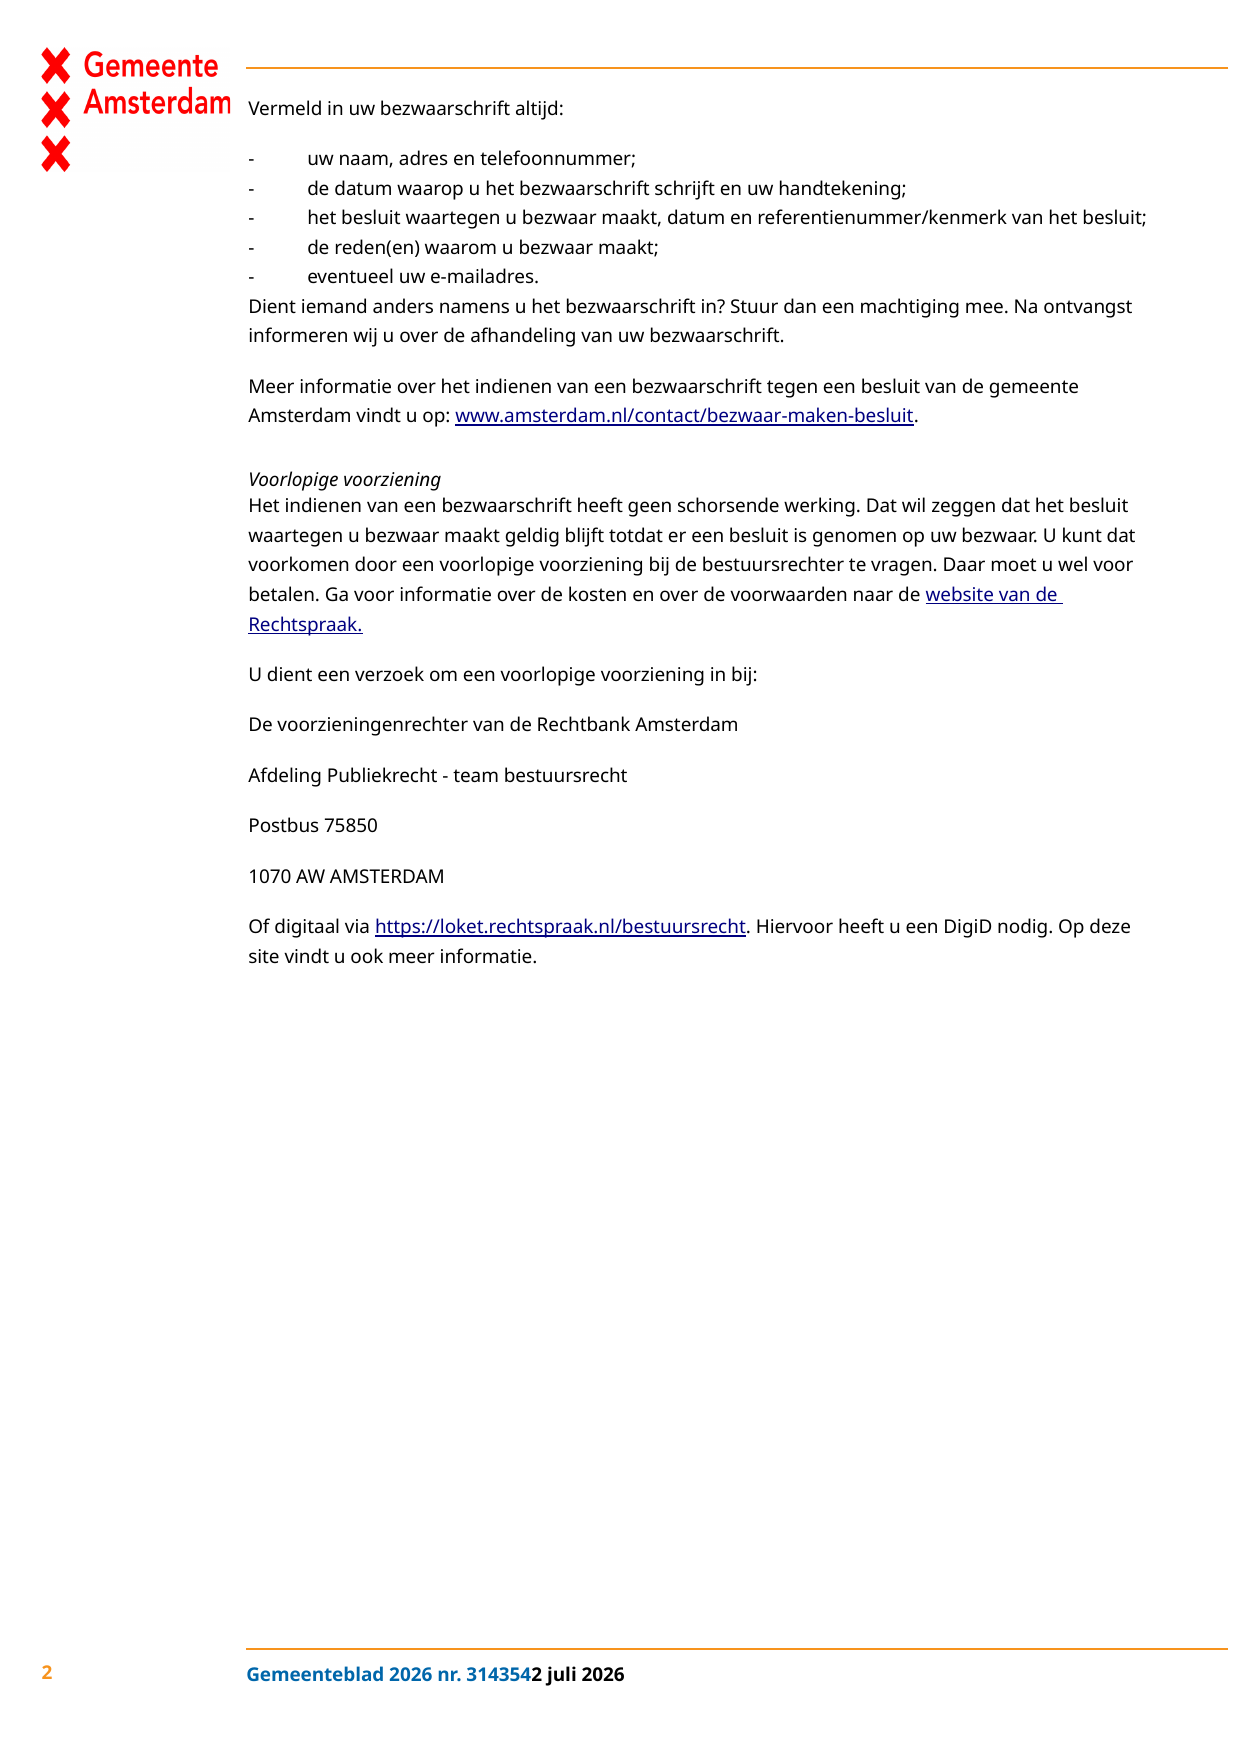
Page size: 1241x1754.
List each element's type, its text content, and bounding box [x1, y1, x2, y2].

text U dient een verzoek om een voorlopige voorziening in bij: [248, 661, 1152, 687]
list de reden(en) waarom u bezwaar maakt; [248, 234, 1152, 260]
text Afdeling Publiekrecht - team bestuursrecht [248, 762, 1152, 788]
text Dient iemand anders namens u het bezwaarschrift in? Stuur dan een machtiging mee. Na ontvangst informeren wij u over de afhandeling van uw bezwaarschrift. [248, 293, 1152, 348]
list het besluit waartegen u bezwaar maakt, datum en referentienummer/kenmerk van het besluit; [248, 204, 1152, 230]
text Voorlopige voorziening [248, 467, 1152, 492]
list uw naam, adres en telefoonnummer; [248, 145, 1152, 171]
text Meer informatie over het indienen van een bezwaarschrift tegen een besluit van de gemeente Amsterdam vindt u op: www.amsterdam.nl/contact/bezwaar-maken-besluit. [248, 373, 1152, 428]
text Het indienen van een bezwaarschrift heeft geen schorsende werking. Dat wil zeggen dat het besluit waartegen u bezwaar maakt geldig blijft totdat er een besluit is genomen op uw bezwaar. U kunt dat voorkomen door een voorlopige voorziening bij de bestuursrechter te vragen. Daar moet u wel voor betalen. Ga voor informatie over de kosten en over de voorwaarden naar de website van de Rechtspraak. [248, 492, 1152, 636]
picture [41, 47, 231, 172]
text Vermeld in uw bezwaarschrift altijd: [248, 95, 1152, 121]
text De voorzieningenrechter van de Rechtbank Amsterdam [248, 712, 1152, 737]
text Postbus 75850 [248, 812, 1152, 838]
text Of digitaal via https://loket.rechtspraak.nl/bestuursrecht. Hiervoor heeft u een DigiD nodig. Op deze site vindt u ook meer informatie. [248, 913, 1152, 968]
text 1070 AW AMSTERDAM [248, 863, 1152, 888]
list de datum waarop u het bezwaarschrift schrijft en uw handtekening; [248, 175, 1152, 201]
list eventueel uw e-mailadres. [248, 263, 1152, 289]
